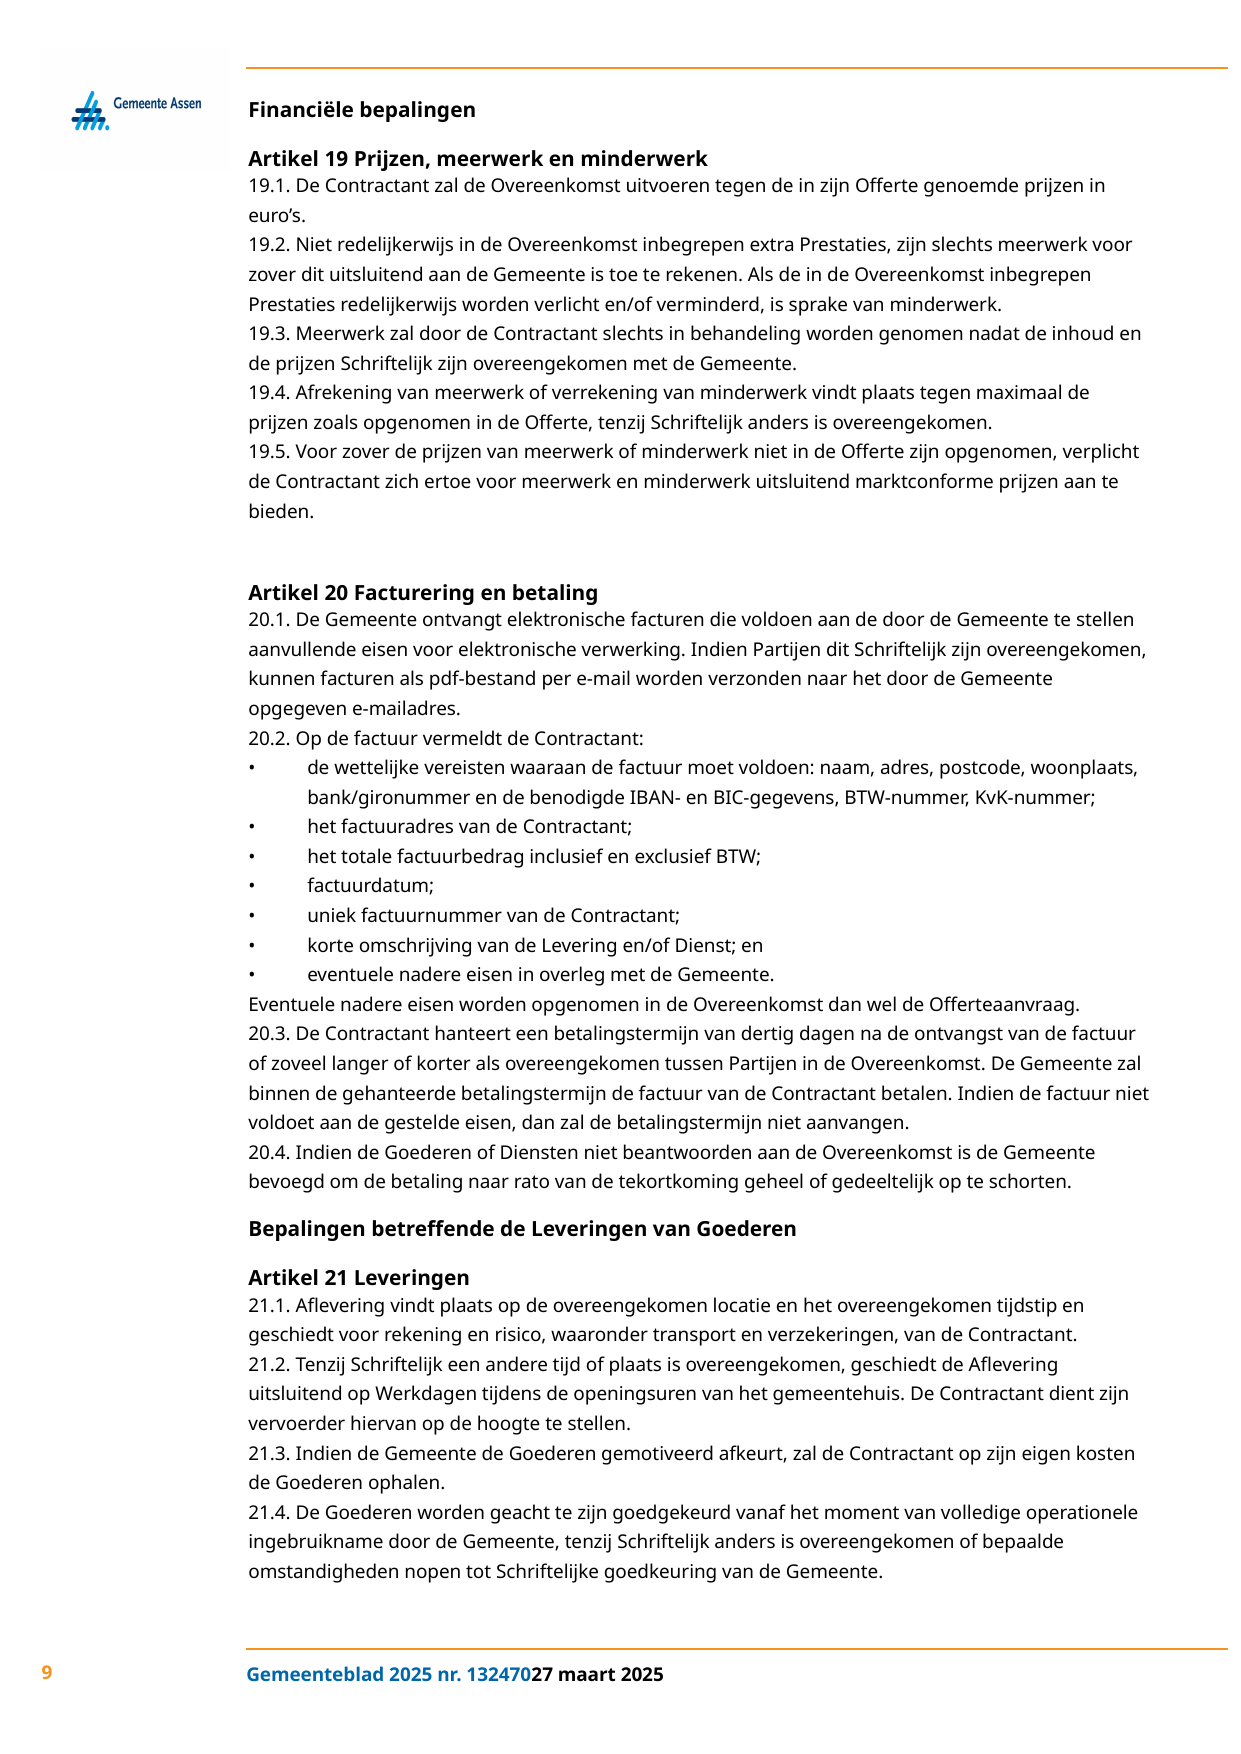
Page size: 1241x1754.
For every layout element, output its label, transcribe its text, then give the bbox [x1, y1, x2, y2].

text Eventuele nadere eisen worden opgenomen in de Overeenkomst dan wel de Offerteaanvraag. [248, 991, 1152, 1017]
text 21.3. Indien de Gemeente de Goederen gemotiveerd afkeurt, zal de Contractant op zijn eigen kosten de Goederen ophalen. [248, 1440, 1152, 1495]
text 20.3. De Contractant hanteert een betalingstermijn van dertig dagen na de ontvangst van de factuur of zoveel langer of korter als overeengekomen tussen Partijen in de Overeenkomst. De Gemeente zal binnen de gehanteerde betalingstermijn de factuur van de Contractant betalen. Indien de factuur niet voldoet aan de gestelde eisen, dan zal de betalingstermijn niet aanvangen. [248, 1021, 1152, 1135]
text Artikel 21 Leveringen [248, 1263, 1152, 1292]
text 19.2. Niet redelijkerwijs in de Overeenkomst inbegrepen extra Prestaties, zijn slechts meerwerk voor zover dit uitsluitend aan de Gemeente is toe te rekenen. Als de in de Overeenkomst inbegrepen Prestaties redelijkerwijs worden verlicht en/of verminderd, is sprake van minderwerk. [248, 232, 1152, 317]
list korte omschrijving van de Levering en/of Dienst; en [248, 932, 1152, 957]
text 21.4. De Goederen worden geacht te zijn goedgekeurd vanaf het moment van volledige operationele ingebruikname door de Gemeente, tenzij Schriftelijk anders is overeengekomen of bepaalde omstandigheden nopen tot Schriftelijke goedkeuring van de Gemeente. [248, 1499, 1152, 1584]
text 20.1. De Gemeente ontvangt elektronische facturen die voldoen aan de door de Gemeente te stellen aanvullende eisen voor elektronische verwerking. Indien Partijen dit Schriftelijk zijn overeengekomen, kunnen facturen als pdf-bestand per e-mail worden verzonden naar het door de Gemeente opgegeven e-mailadres. [248, 606, 1152, 721]
text 20.2. Op de factuur vermeldt de Contractant: [248, 725, 1152, 750]
list uniek factuurnummer van de Contractant; [248, 902, 1152, 928]
text Bepalingen betreffende de Leveringen van Goederen [248, 1214, 1152, 1242]
list eventuele nadere eisen in overleg met de Gemeente. [248, 961, 1152, 987]
list het factuuradres van de Contractant; [248, 813, 1152, 839]
list het totale factuurbedrag inclusief en exclusief BTW; [248, 843, 1152, 869]
text 20.4. Indien de Goederen of Diensten niet beantwoorden aan de Overeenkomst is de Gemeente bevoegd om de betaling naar rato van de tekortkoming geheel of gedeeltelijk op te schorten. [248, 1139, 1152, 1194]
text Financiële bepalingen [248, 95, 1152, 123]
text Artikel 19 Prijzen, meerwerk en minderwerk [248, 144, 1152, 172]
text 19.3. Meerwerk zal door de Contractant slechts in behandeling worden genomen nadat de inhoud en de prijzen Schriftelijk zijn overeengekomen met de Gemeente. [248, 320, 1152, 376]
text 21.1. Aflevering vindt plaats op de overeengekomen locatie en het overeengekomen tijdstip en geschiedt voor rekening en risico, waaronder transport en verzekeringen, van de Contractant. [248, 1292, 1152, 1347]
picture [41, 47, 231, 172]
text 21.2. Tenzij Schriftelijk een andere tijd of plaats is overeengekomen, geschiedt de Aflevering uitsluitend op Werkdagen tijdens de openingsuren van het gemeentehuis. De Contractant dient zijn vervoerder hiervan op de hoogte te stellen. [248, 1351, 1152, 1436]
list de wettelijke vereisten waaraan de factuur moet voldoen: naam, adres, postcode, woonplaats, bank/gironummer en de benodigde IBAN- en BIC-gegevens, BTW-nummer, KvK-nummer; [248, 754, 1152, 809]
text 19.4. Afrekening van meerwerk of verrekening van minderwerk vindt plaats tegen maximaal de prijzen zoals opgenomen in de Offerte, tenzij Schriftelijk anders is overeengekomen. [248, 379, 1152, 435]
text Artikel 20 Facturering en betaling [248, 578, 1152, 606]
text 19.5. Voor zover de prijzen van meerwerk of minderwerk niet in de Offerte zijn opgenomen, verplicht de Contractant zich ertoe voor meerwerk en minderwerk uitsluitend marktconforme prijzen aan te bieden. [248, 439, 1152, 524]
text 19.1. De Contractant zal de Overeenkomst uitvoeren tegen de in zijn Offerte genoemde prijzen in euro’s. [248, 172, 1152, 228]
list factuurdatum; [248, 873, 1152, 898]
